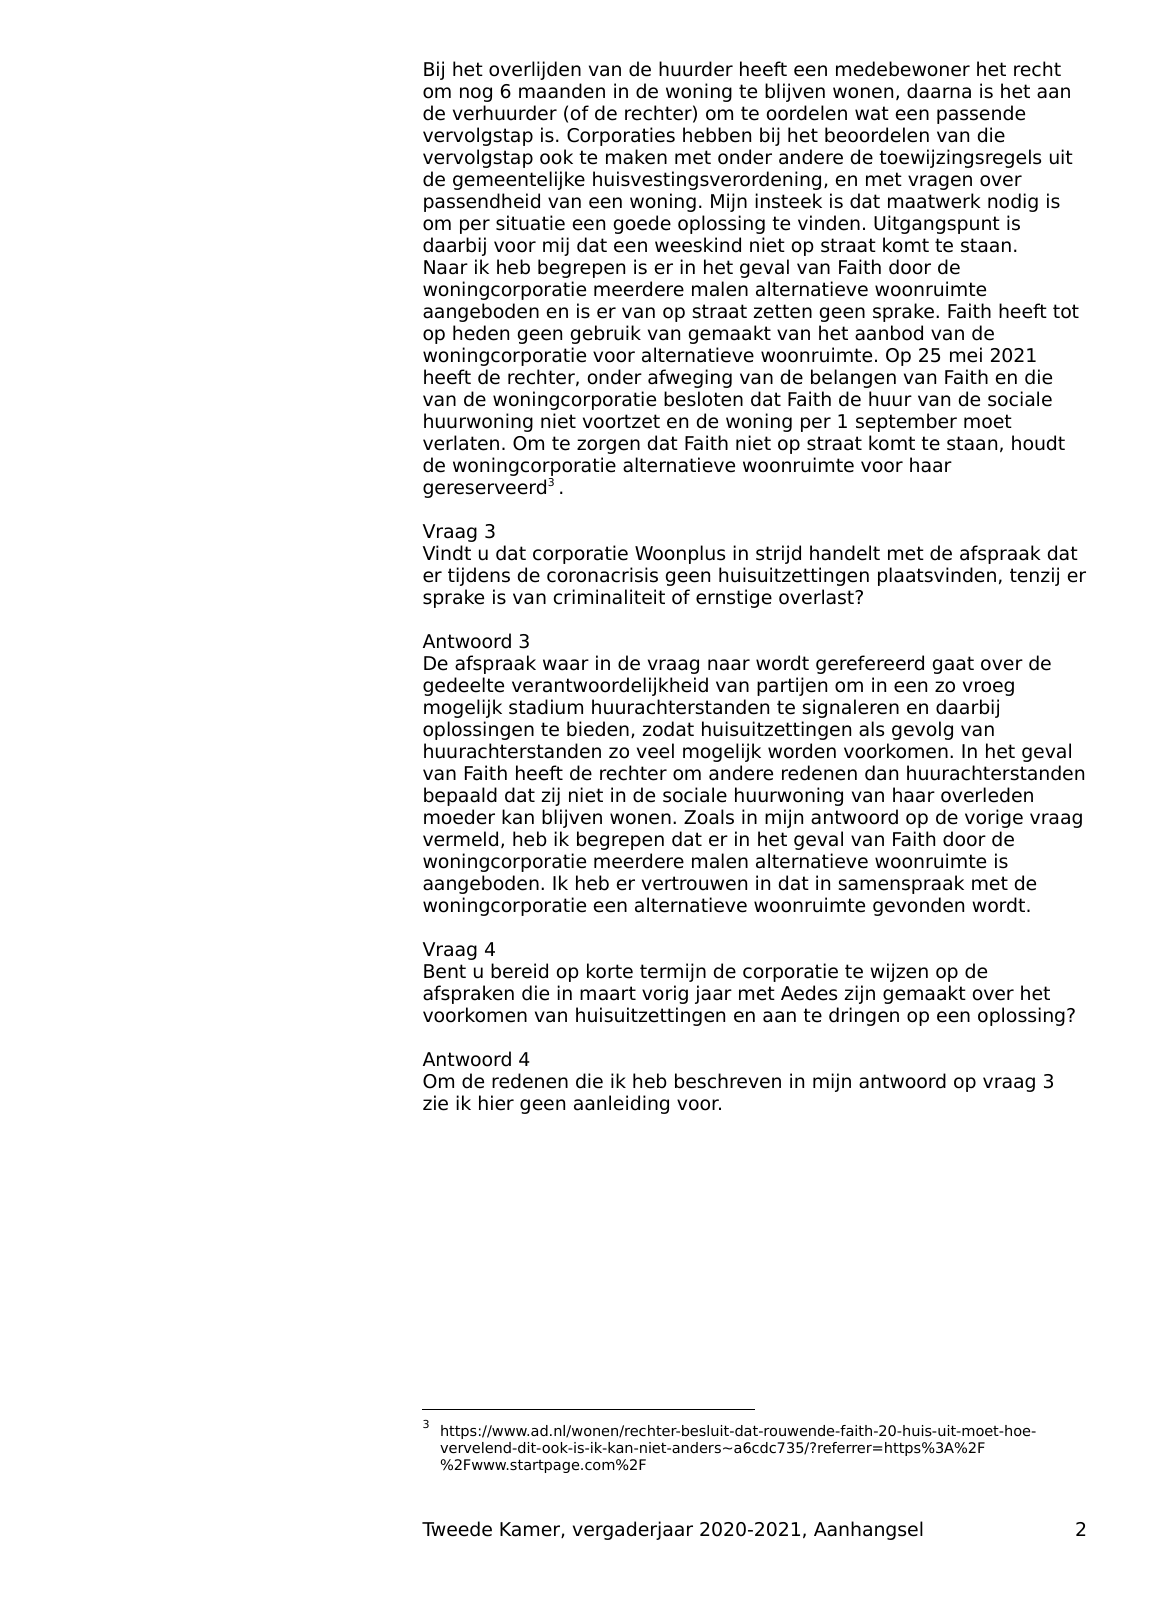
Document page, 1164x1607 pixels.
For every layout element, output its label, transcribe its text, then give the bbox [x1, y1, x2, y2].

text Vraag 4 [422, 939, 1087, 961]
text https://www.ad.nl/wonen/rechter-besluit-dat-rouwende-faith-20-huis-uit-moet-hoe-vervelend-dit-ook-is-ik-kan-niet-anders~a6cdc735/?referrer=https%3A%2F%2Fwww.startpage.com%2F [422, 1418, 1087, 1474]
text Naar ik heb begrepen is er in het geval van Faith door de woningcorporatie meerdere malen alternatieve woonruimte aangeboden en is er van op straat zetten geen sprake. Faith heeft tot op heden geen gebruik van gemaakt van het aanbod van de woningcorporatie voor alternatieve woonruimte. Op 25 mei 2021 heeft de rechter, onder afweging van de belangen van Faith en die van de woningcorporatie besloten dat Faith de huur van de sociale huurwoning niet voortzet en de woning per 1 september moet verlaten. Om te zorgen dat Faith niet op straat komt te staan, houdt de woningcorporatie alternatieve woonruimte voor haar gereserveerd. [422, 257, 1087, 499]
text Vindt u dat corporatie Woonplus in strijd handelt met de afspraak dat er tijdens de coronacrisis geen huisuitzettingen plaatsvinden, tenzij er sprake is van criminaliteit of ernstige overlast? [422, 543, 1087, 609]
text Antwoord 3 [422, 631, 1087, 653]
text Vraag 3 [422, 521, 1087, 543]
text De afspraak waar in de vraag naar wordt gerefereerd gaat over de gedeelte verantwoordelijkheid van partijen om in een zo vroeg mogelijk stadium huurachterstanden te signaleren en daarbij oplossingen te bieden, zodat huisuitzettingen als gevolg van huurachterstanden zo veel mogelijk worden voorkomen. In het geval van Faith heeft de rechter om andere redenen dan huurachterstanden bepaald dat zij niet in de sociale huurwoning van haar overleden moeder kan blijven wonen. Zoals in mijn antwoord op de vorige vraag vermeld, heb ik begrepen dat er in het geval van Faith door de woningcorporatie meerdere malen alternatieve woonruimte is aangeboden. Ik heb er vertrouwen in dat in samenspraak met de woningcorporatie een alternatieve woonruimte gevonden wordt. [422, 653, 1087, 917]
text Bent u bereid op korte termijn de corporatie te wijzen op de afspraken die in maart vorig jaar met Aedes zijn gemaakt over het voorkomen van huisuitzettingen en aan te dringen op een oplossing? [422, 961, 1087, 1027]
text Om de redenen die ik heb beschreven in mijn antwoord op vraag 3 zie ik hier geen aanleiding voor. [422, 1071, 1087, 1115]
text Antwoord 4 [422, 1049, 1087, 1071]
text Bij het overlijden van de huurder heeft een medebewoner het recht om nog 6 maanden in de woning te blijven wonen, daarna is het aan de verhuurder (of de rechter) om te oordelen wat een passende vervolgstap is. Corporaties hebben bij het beoordelen van die vervolgstap ook te maken met onder andere de toewijzingsregels uit de gemeentelijke huisvestingsverordening, en met vragen over passendheid van een woning. Mijn insteek is dat maatwerk nodig is om per situatie een goede oplossing te vinden. Uitgangspunt is daarbij voor mij dat een weeskind niet op straat komt te staan. [422, 59, 1087, 257]
